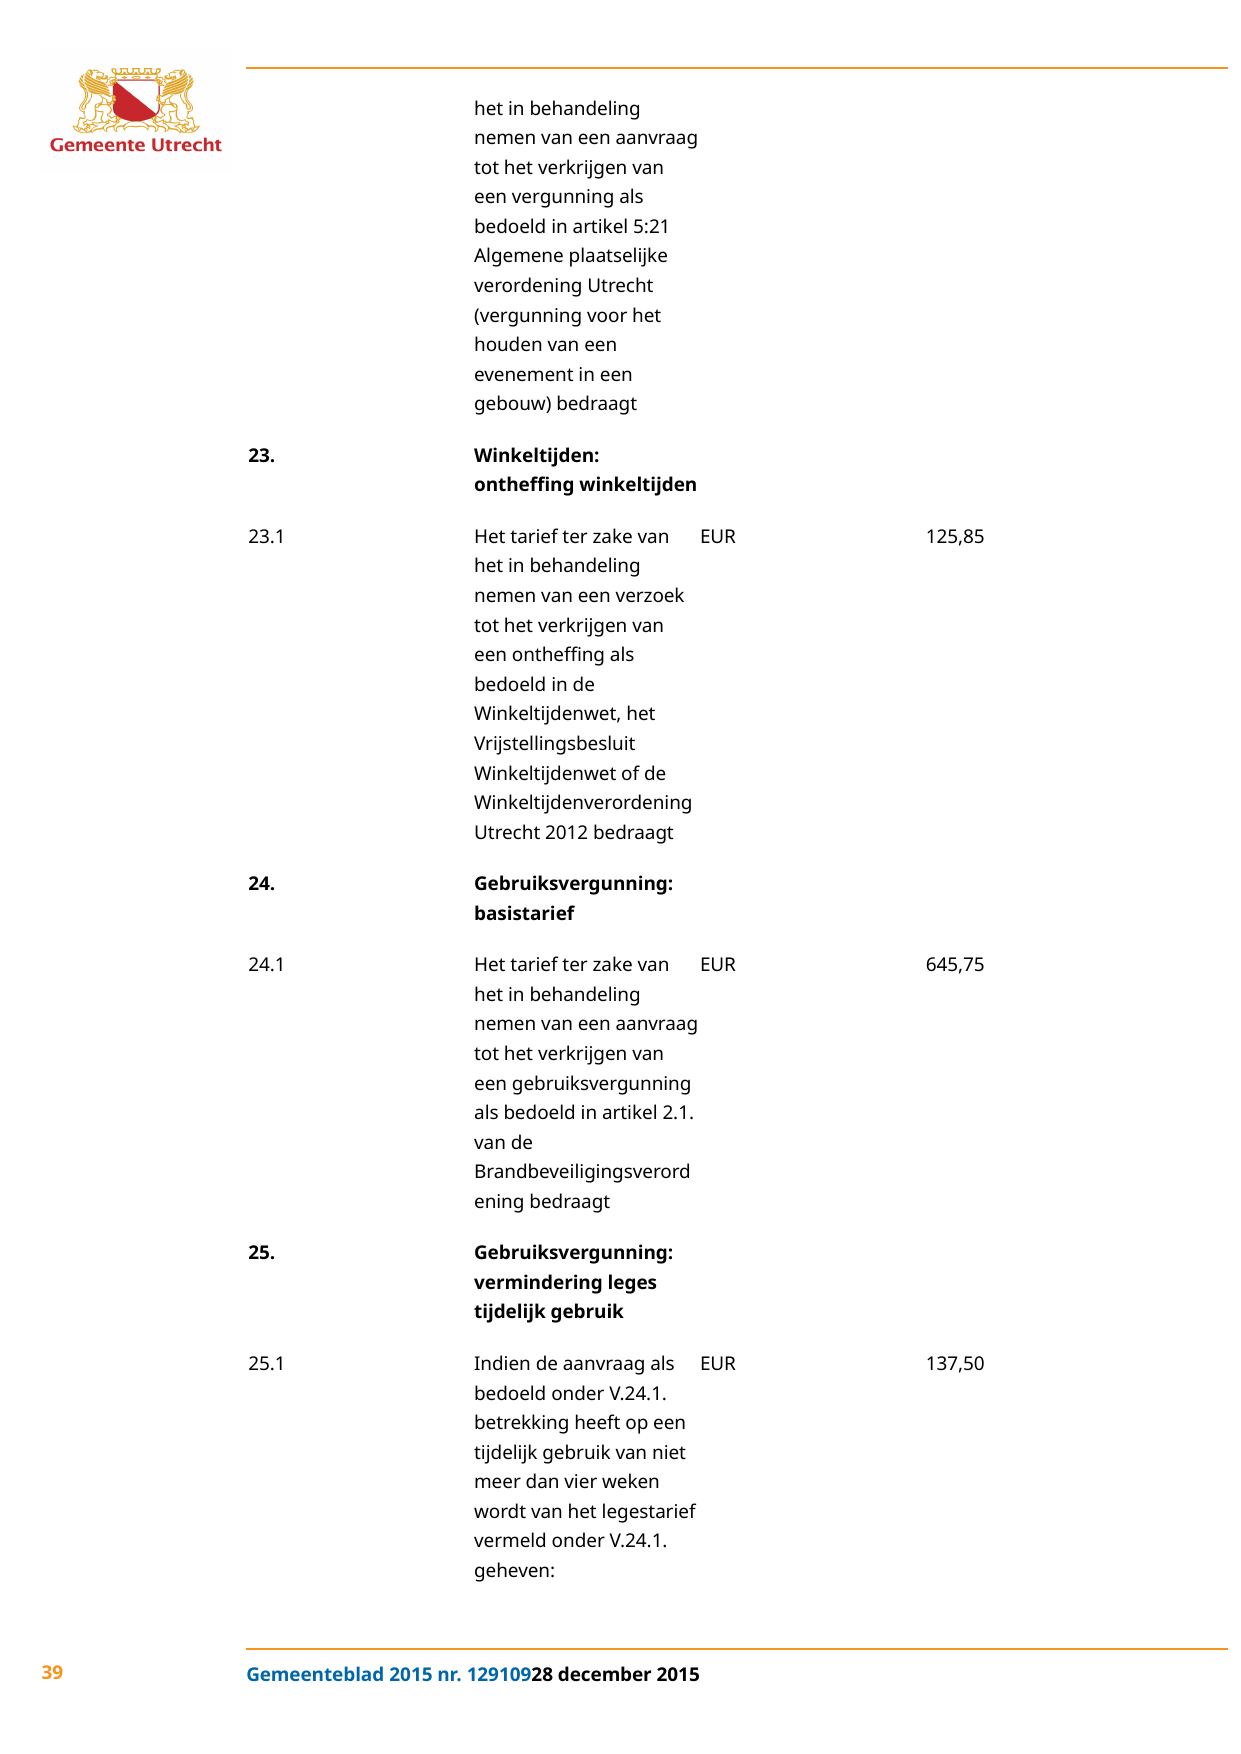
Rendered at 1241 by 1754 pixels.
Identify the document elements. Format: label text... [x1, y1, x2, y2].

table_cell 24. [248, 870, 474, 926]
table_cell [700, 870, 926, 926]
table_cell Gebruiksvergunning: basistarief [474, 870, 700, 926]
table_cell [248, 1583, 474, 1609]
table_cell 23. [248, 442, 474, 497]
table_cell [248, 1214, 474, 1239]
table_cell [248, 926, 474, 951]
table_cell [474, 1583, 700, 1609]
table_cell [700, 416, 926, 442]
table_cell [474, 1325, 700, 1350]
table_cell [248, 416, 474, 442]
table_cell het in behandeling nemen van een aanvraag tot het verkrijgen van een vergunning als bedoeld in artikel 5:21 Algemene plaatselijke verordening Utrecht (vergunning voor het houden van een evenement in een gebouw) bedraagt [474, 95, 700, 416]
table_cell [700, 1240, 926, 1324]
table_cell 25. [248, 1240, 474, 1324]
table_cell [474, 926, 700, 951]
table_cell 645,75 [926, 951, 1152, 1214]
table_cell EUR [700, 523, 926, 845]
table_cell EUR [700, 951, 926, 1214]
table_cell [248, 845, 474, 870]
table_cell Indien de aanvraag als bedoeld onder V.24.1. betrekking heeft op een tijdelijk gebruik van niet meer dan vier weken wordt van het legestarief vermeld onder V.24.1. geheven: [474, 1350, 700, 1583]
table_cell Het tarief ter zake van het in behandeling nemen van een aanvraag tot het verkrijgen van een gebruiksvergunning als bedoeld in artikel 2.1. van de Brandbeveiligingsverordening bedraagt [474, 951, 700, 1214]
table_cell [248, 498, 474, 523]
table_cell [926, 845, 1152, 870]
picture [41, 47, 231, 172]
table_cell [926, 1583, 1152, 1609]
table_cell [926, 416, 1152, 442]
table_cell [926, 1214, 1152, 1239]
table_cell [926, 926, 1152, 951]
table_cell 23.1 [248, 523, 474, 845]
table_cell [926, 1325, 1152, 1350]
table_cell [700, 442, 926, 497]
table_cell [700, 1583, 926, 1609]
table_cell [248, 95, 474, 416]
table_cell [926, 1240, 1152, 1324]
table_cell [926, 870, 1152, 926]
table_cell 125,85 [926, 523, 1152, 845]
table_cell 24.1 [248, 951, 474, 1214]
table_cell [926, 95, 1152, 416]
table_cell [700, 498, 926, 523]
table_cell Gebruiksvergunning: vermindering leges tijdelijk gebruik [474, 1240, 700, 1324]
table_cell [474, 845, 700, 870]
table_cell [700, 95, 926, 416]
table_cell [926, 442, 1152, 497]
table_cell [700, 1214, 926, 1239]
table_cell 137,50 [926, 1350, 1152, 1583]
table_cell [474, 498, 700, 523]
table_cell [700, 845, 926, 870]
table_cell [474, 1214, 700, 1239]
table_cell [926, 498, 1152, 523]
table_cell [474, 416, 700, 442]
table_cell 25.1 [248, 1350, 474, 1583]
table_cell [700, 926, 926, 951]
table_cell EUR [700, 1350, 926, 1583]
table_cell [248, 1325, 474, 1350]
table_cell [700, 1325, 926, 1350]
table_cell Winkeltijden: ontheffing winkeltijden [474, 442, 700, 497]
table_cell Het tarief ter zake van het in behandeling nemen van een verzoek tot het verkrijgen van een ontheffing als bedoeld in de Winkeltijdenwet, het Vrijstellingsbesluit Winkeltijdenwet of de Winkeltijdenverordening Utrecht 2012 bedraagt [474, 523, 700, 845]
